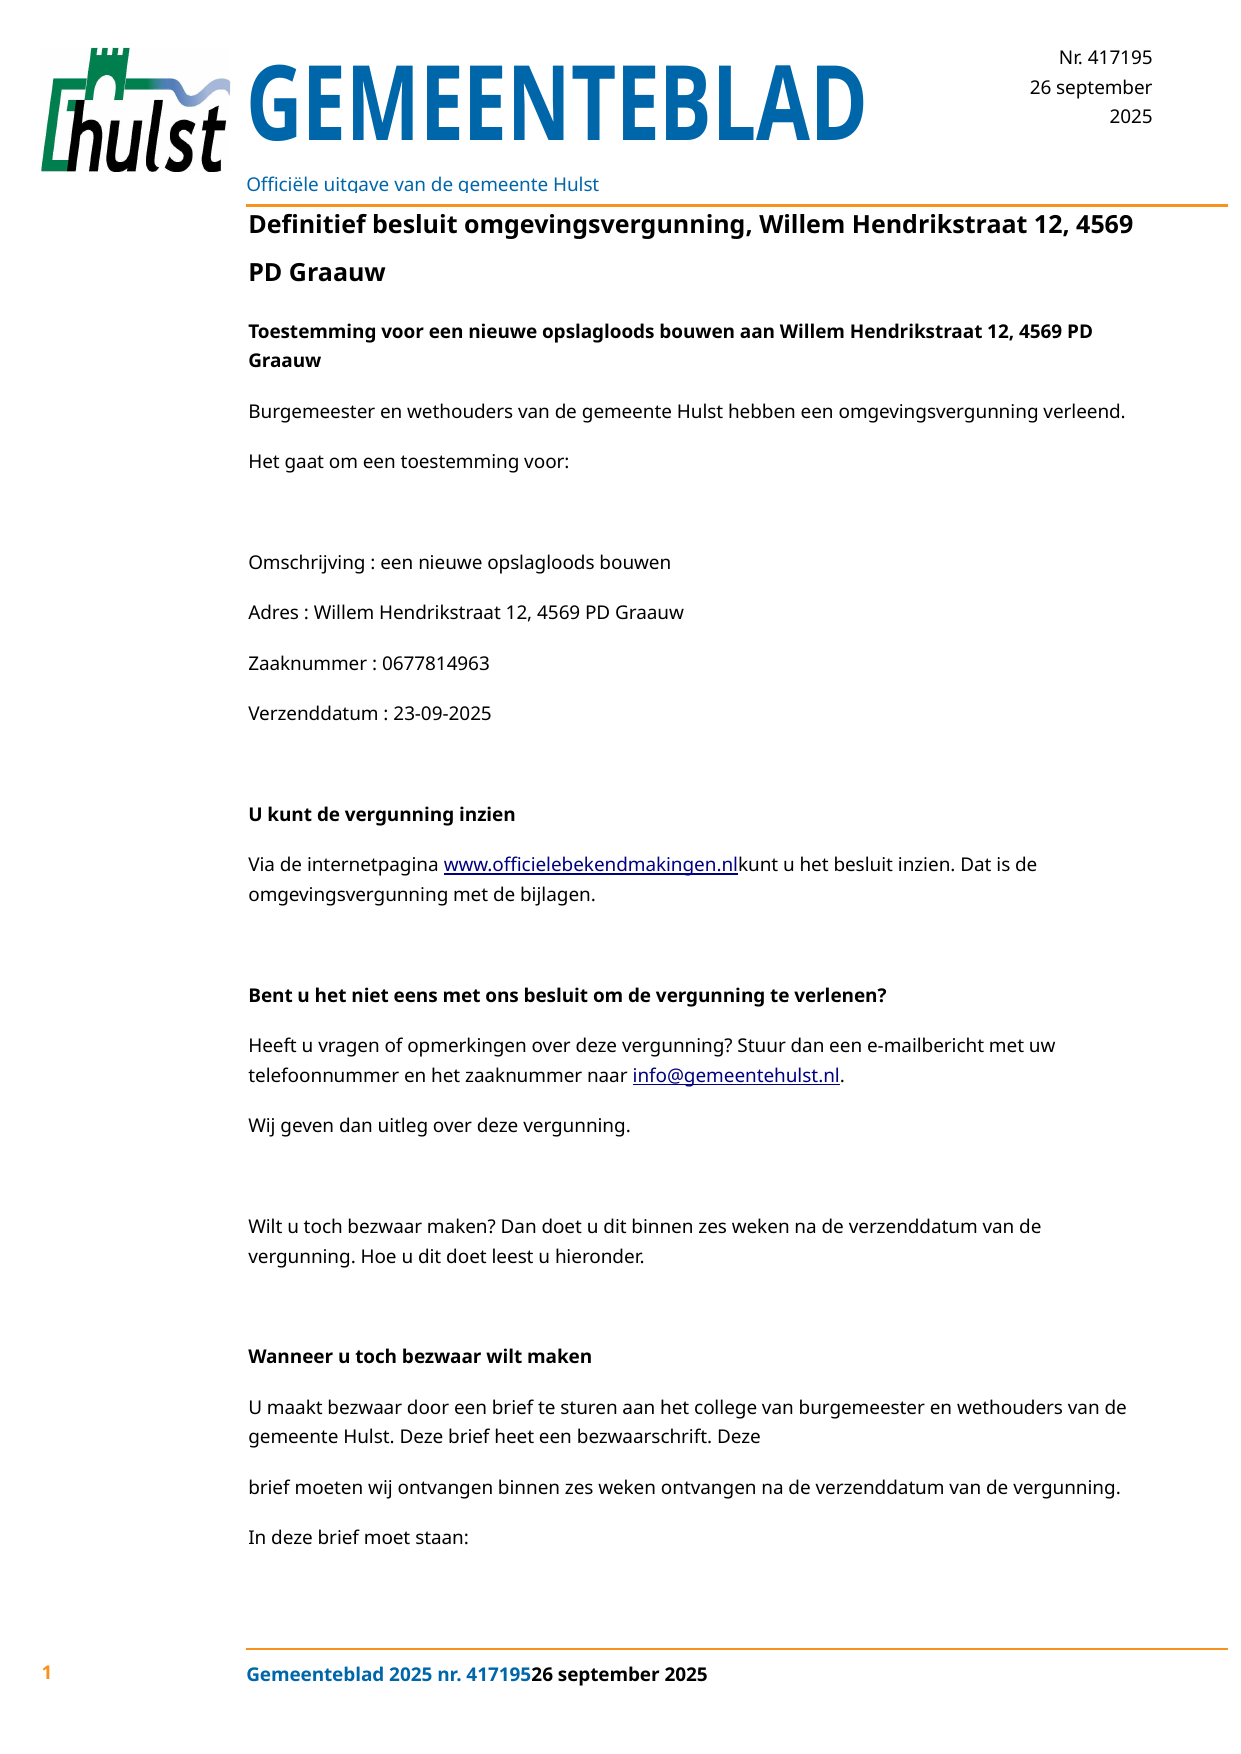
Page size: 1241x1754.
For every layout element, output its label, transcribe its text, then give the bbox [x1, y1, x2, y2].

text Wilt u toch bezwaar maken? Dan doet u dit binnen zes weken na de verzenddatum van de vergunning. Hoe u dit doet leest u hieronder. [248, 1213, 1152, 1269]
picture [41, 47, 231, 172]
text U kunt de vergunning inzien [248, 801, 1152, 827]
text Zaaknummer : 0677814963 [248, 650, 1152, 676]
text Bent u het niet eens met ons besluit om de vergunning te verlenen? [248, 982, 1152, 1008]
text Adres : Willem Hendrikstraat 12, 4569 PD Graauw [248, 599, 1152, 625]
text Het gaat om een toestemming voor: [248, 448, 1152, 474]
text Toestemming voor een nieuwe opslagloods bouwen aan Willem Hendrikstraat 12, 4569 PD Graauw [248, 318, 1152, 373]
text Heeft u vragen of opmerkingen over deze vergunning? Stuur dan een e-mailbericht met uw telefoonnummer en het zaaknummer naar info@gemeentehulst.nl. [248, 1032, 1152, 1088]
text Omschrijving : een nieuwe opslagloods bouwen [248, 549, 1152, 575]
text In deze brief moet staan: [248, 1524, 1152, 1550]
text Wanneer u toch bezwaar wilt maken [248, 1344, 1152, 1369]
text Verzenddatum : 23-09-2025 [248, 700, 1152, 726]
text U maakt bezwaar door een brief te sturen aan het college van burgemeester en wethouders van de gemeente Hulst. Deze brief heet een bezwaarschrift. Deze [248, 1394, 1152, 1449]
text Via de internetpagina www.officielebekendmakingen.nlkunt u het besluit inzien. Dat is de omgevingsvergunning met de bijlagen. [248, 852, 1152, 907]
text Wij geven dan uitleg over deze vergunning. [248, 1112, 1152, 1138]
text Burgemeester en wethouders van de gemeente Hulst hebben een omgevingsvergunning verleend. [248, 398, 1152, 424]
text Definitief besluit omgevingsvergunning, Willem Hendrikstraat 12, 4569 PD Graauw [248, 207, 1152, 288]
text brief moeten wij ontvangen binnen zes weken ontvangen na de verzenddatum van de vergunning. [248, 1474, 1152, 1500]
